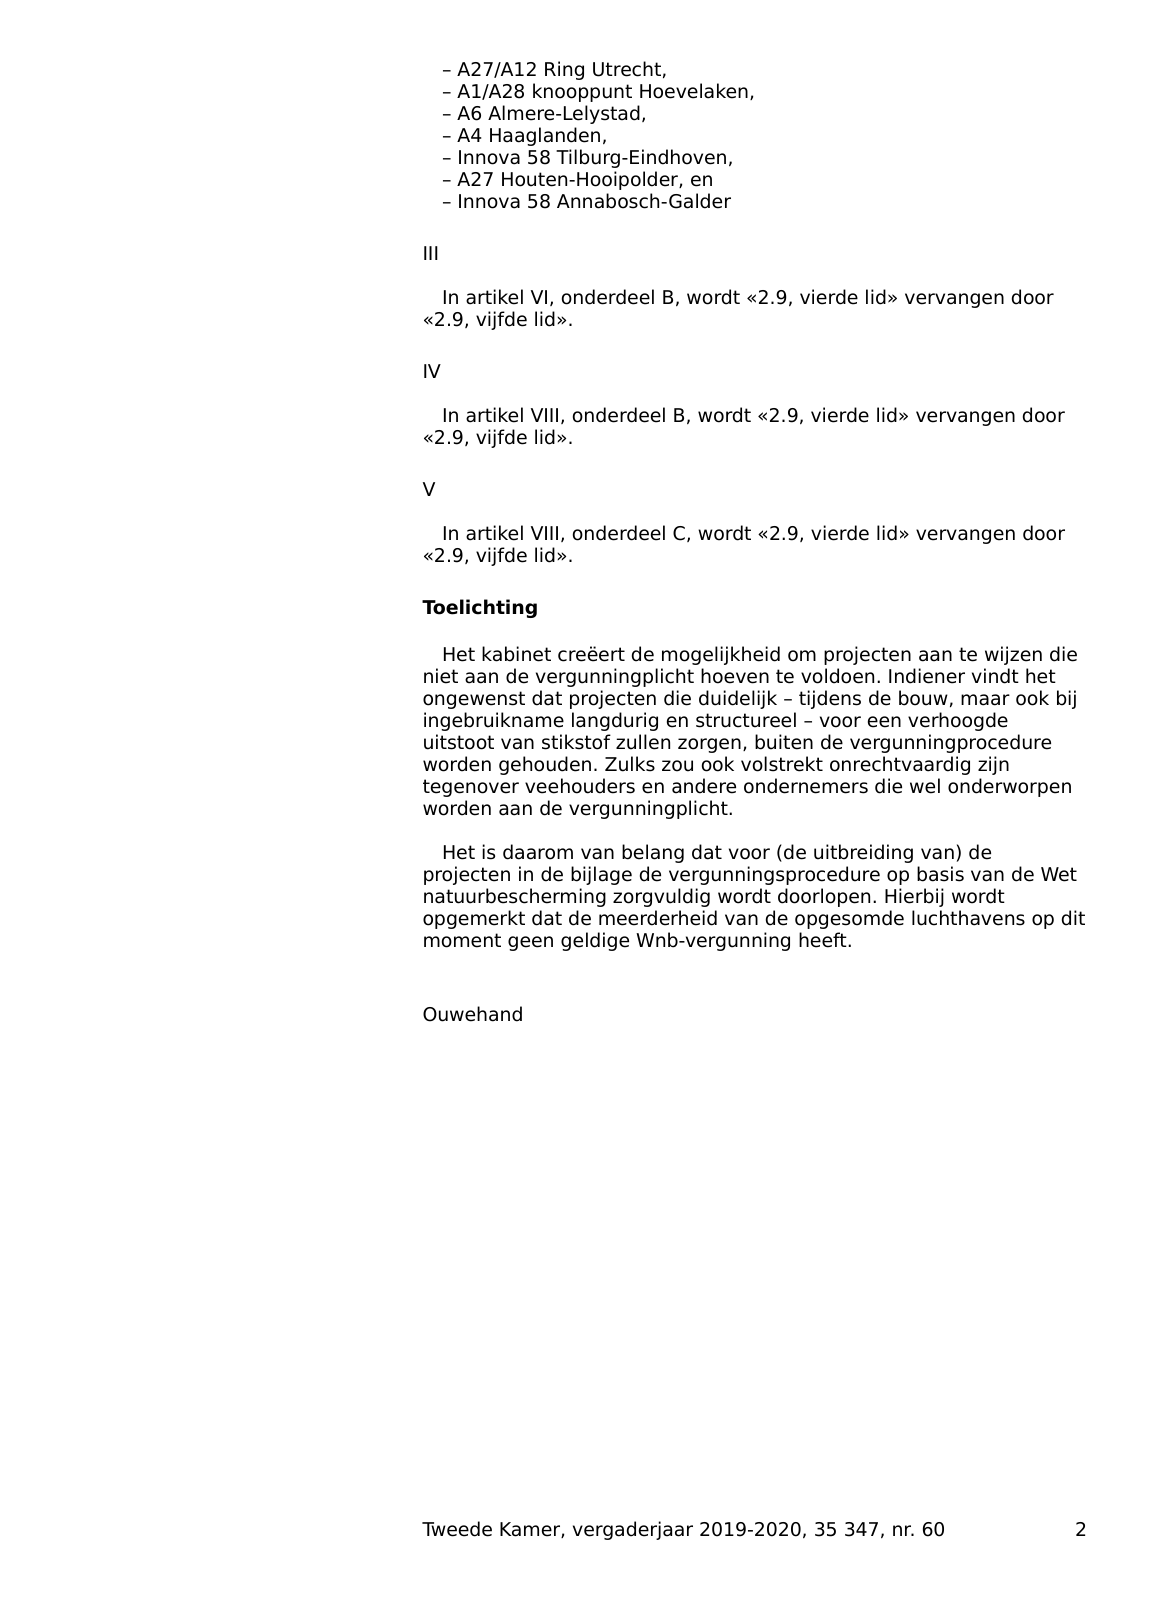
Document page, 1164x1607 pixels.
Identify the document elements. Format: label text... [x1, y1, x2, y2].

text – A4 Haaglanden, [422, 125, 1087, 147]
text In artikel VIII, onderdeel B, wordt «2.9, vierde lid» vervangen door «2.9, vijfde lid». [422, 405, 1087, 449]
text In artikel VIII, onderdeel C, wordt «2.9, vierde lid» vervangen door «2.9, vijfde lid». [422, 523, 1087, 567]
text – A27/A12 Ring Utrecht, [422, 59, 1087, 81]
subtitle IV [422, 361, 1087, 383]
text – A27 Houten-Hooipolder, en [422, 169, 1087, 191]
text – A1/A28 knooppunt Hoevelaken, [422, 81, 1087, 103]
text Ouwehand [422, 982, 1087, 1026]
subtitle V [422, 479, 1087, 501]
subtitle III [422, 243, 1087, 265]
subtitle Toelichting [422, 597, 1087, 619]
text In artikel VI, onderdeel B, wordt «2.9, vierde lid» vervangen door «2.9, vijfde lid». [422, 287, 1087, 331]
text Het is daarom van belang dat voor (de uitbreiding van) de projecten in de bijlage de vergunningsprocedure op basis van de Wet natuurbescherming zorgvuldig wordt doorlopen. Hierbij wordt opgemerkt dat de meerderheid van de opgesomde luchthavens op dit moment geen geldige Wnb-vergunning heeft. [422, 842, 1087, 952]
text – Innova 58 Annabosch-Galder [422, 191, 1087, 213]
text Het kabinet creëert de mogelijkheid om projecten aan te wijzen die niet aan de vergunningplicht hoeven te voldoen. Indiener vindt het ongewenst dat projecten die duidelijk – tijdens de bouw, maar ook bij ingebruikname langdurig en structureel – voor een verhoogde uitstoot van stikstof zullen zorgen, buiten de vergunningprocedure worden gehouden. Zulks zou ook volstrekt onrechtvaardig zijn tegenover veehouders en andere ondernemers die wel onderworpen worden aan de vergunningplicht. [422, 644, 1087, 820]
text – Innova 58 Tilburg-Eindhoven, [422, 147, 1087, 169]
text – A6 Almere-Lelystad, [422, 103, 1087, 125]
